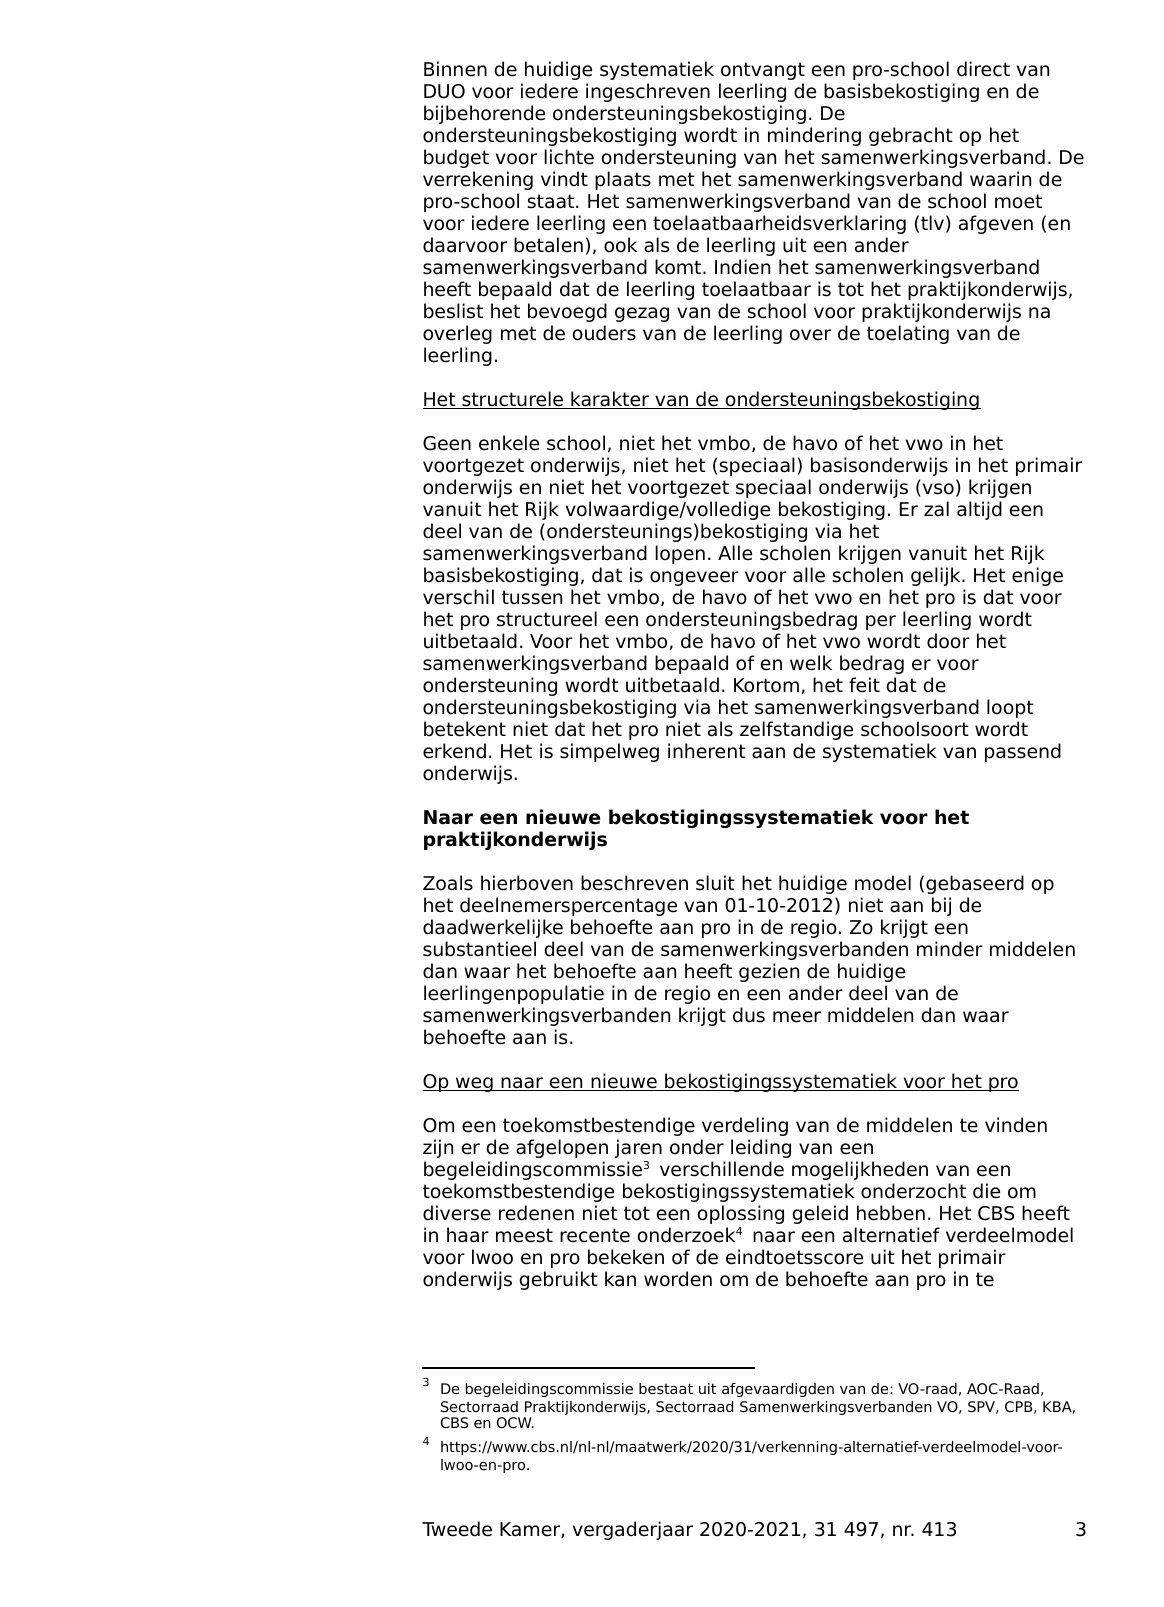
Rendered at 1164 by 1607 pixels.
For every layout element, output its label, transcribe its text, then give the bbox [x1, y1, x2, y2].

text Binnen de huidige systematiek ontvangt een pro-school direct van DUO voor iedere ingeschreven leerling de basisbekostiging en de bijbehorende ondersteuningsbekostiging. De ondersteuningsbekostiging wordt in mindering gebracht op het budget voor lichte ondersteuning van het samenwerkingsverband. De verrekening vindt plaats met het samenwerkingsverband waarin de pro-school staat. Het samenwerkingsverband van de school moet voor iedere leerling een toelaatbaarheidsverklaring (tlv) afgeven (en daarvoor betalen), ook als de leerling uit een ander samenwerkingsverband komt. Indien het samenwerkingsverband heeft bepaald dat de leerling toelaatbaar is tot het praktijkonderwijs, beslist het bevoegd gezag van de school voor praktijkonderwijs na overleg met de ouders van de leerling over de toelating van de leerling. [422, 59, 1087, 367]
text De begeleidingscommissie bestaat uit afgevaardigden van de: VO-raad, AOC-Raad, Sectorraad Praktijkonderwijs, Sectorraad Samenwerkingsverbanden VO, SPV, CPB, KBA, CBS en OCW. [422, 1377, 1087, 1432]
subtitle Naar een nieuwe bekostigingssystematiek voor het praktijkonderwijs [422, 807, 1087, 851]
text Zoals hierboven beschreven sluit het huidige model (gebaseerd op het deelnemerspercentage van 01-10-2012) niet aan bij de daadwerkelijke behoefte aan pro in de regio. Zo krijgt een substantieel deel van de samenwerkingsverbanden minder middelen dan waar het behoefte aan heeft gezien de huidige leerlingenpopulatie in de regio en een ander deel van de samenwerkingsverbanden krijgt dus meer middelen dan waar behoefte aan is. [422, 873, 1087, 1049]
subtitle Het structurele karakter van de ondersteuningsbekostiging [422, 389, 1087, 411]
subtitle Op weg naar een nieuwe bekostigingssystematiek voor het pro [422, 1071, 1087, 1093]
text Om een toekomstbestendige verdeling van de middelen te vinden zijn er de afgelopen jaren onder leiding van een begeleidingscommissie verschillende mogelijkheden van een toekomstbestendige bekostigingssystematiek onderzocht die om diverse redenen niet tot een oplossing geleid hebben. Het CBS heeft in haar meest recente onderzoek naar een alternatief verdeelmodel voor lwoo en pro bekeken of de eindtoetsscore uit het primair onderwijs gebruikt kan worden om de behoefte aan pro in te [422, 1115, 1087, 1291]
text https://www.cbs.nl/nl-nl/maatwerk/2020/31/verkenning-alternatief-verdeelmodel-voor-lwoo-en-pro. [422, 1435, 1087, 1474]
text Geen enkele school, niet het vmbo, de havo of het vwo in het voortgezet onderwijs, niet het (speciaal) basisonderwijs in het primair onderwijs en niet het voortgezet speciaal onderwijs (vso) krijgen vanuit het Rijk volwaardige/volledige bekostiging. Er zal altijd een deel van de (ondersteunings)bekostiging via het samenwerkingsverband lopen. Alle scholen krijgen vanuit het Rijk basisbekostiging, dat is ongeveer voor alle scholen gelijk. Het enige verschil tussen het vmbo, de havo of het vwo en het pro is dat voor het pro structureel een ondersteuningsbedrag per leerling wordt uitbetaald. Voor het vmbo, de havo of het vwo wordt door het samenwerkingsverband bepaald of en welk bedrag er voor ondersteuning wordt uitbetaald. Kortom, het feit dat de ondersteuningsbekostiging via het samenwerkingsverband loopt betekent niet dat het pro niet als zelfstandige schoolsoort wordt erkend. Het is simpelweg inherent aan de systematiek van passend onderwijs. [422, 433, 1087, 785]
